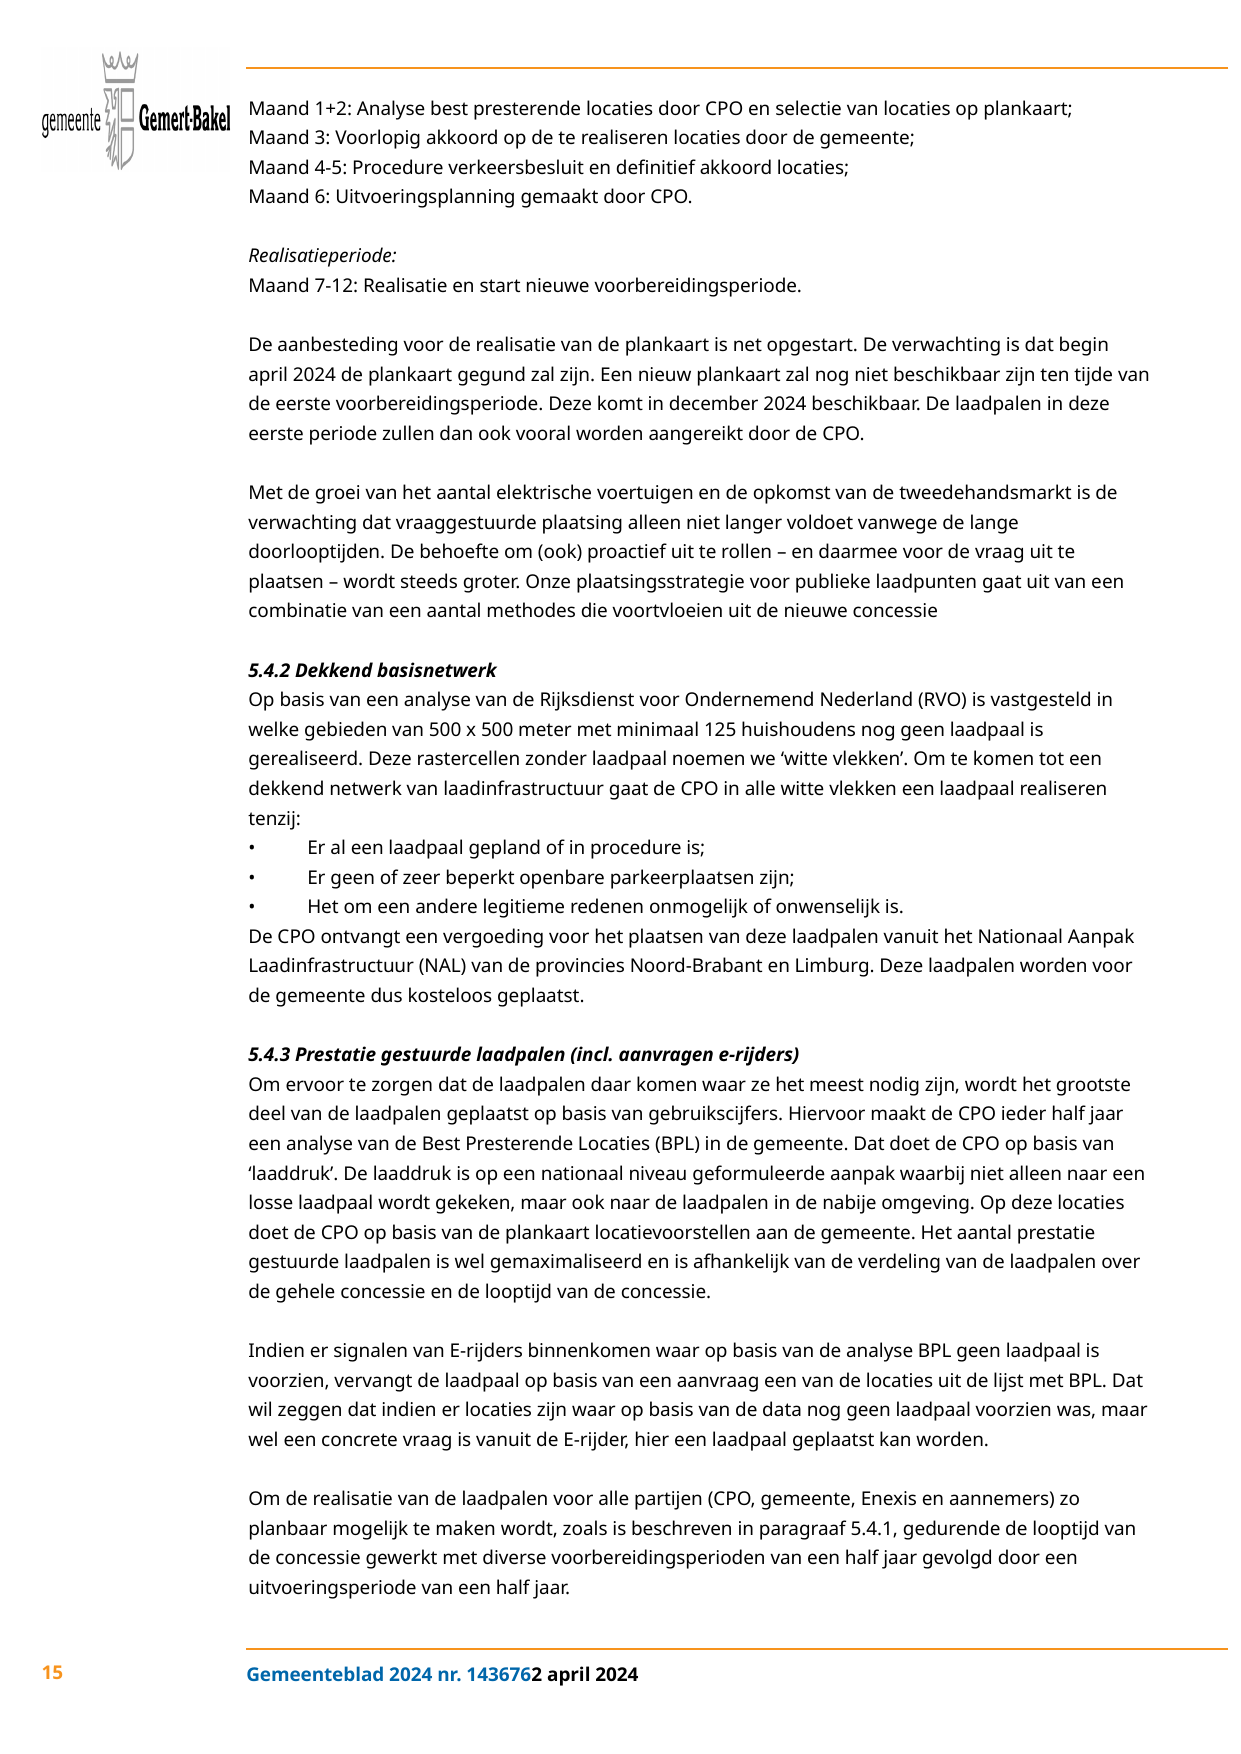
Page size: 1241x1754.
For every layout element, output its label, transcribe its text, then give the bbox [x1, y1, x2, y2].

list Er geen of zeer beperkt openbare parkeerplaatsen zijn; [248, 864, 1152, 890]
text Indien er signalen van E-rijders binnenkomen waar op basis van de analyse BPL geen laadpaal is voorzien, vervangt de laadpaal op basis van een aanvraag een van de locaties uit de lijst met BPL. Dat wil zeggen dat indien er locaties zijn waar op basis van de data nog geen laadpaal voorzien was, maar wel een concrete vraag is vanuit de E-rijder, hier een laadpaal geplaatst kan worden. [248, 1337, 1152, 1452]
text Maand 7-12: Realisatie en start nieuwe voorbereidingsperiode. [248, 272, 1152, 298]
text Om ervoor te zorgen dat de laadpalen daar komen waar ze het meest nodig zijn, wordt het grootste deel van de laadpalen geplaatst op basis van gebruikscijfers. Hiervoor maakt de CPO ieder half jaar een analyse van de Best Presterende Locaties (BPL) in de gemeente. Dat doet de CPO op basis van ‘laaddruk’. De laaddruk is op een nationaal niveau geformuleerde aanpak waarbij niet alleen naar een losse laadpaal wordt gekeken, maar ook naar de laadpalen in de nabije omgeving. Op deze locaties doet de CPO op basis van de plankaart locatievoorstellen aan de gemeente. Het aantal prestatie gestuurde laadpalen is wel gemaximaliseerd en is afhankelijk van de verdeling van de laadpalen over de gehele concessie en de looptijd van de concessie. [248, 1071, 1152, 1304]
text 5.4.2 Dekkend basisnetwerk [248, 657, 1152, 683]
list Er al een laadpaal gepland of in procedure is; [248, 834, 1152, 860]
text gerealiseerd. Deze rastercellen zonder laadpaal noemen we ‘witte vlekken’. Om te komen tot een dekkend netwerk van laadinfrastructuur gaat de CPO in alle witte vlekken een laadpaal realiseren tenzij: [248, 746, 1152, 831]
text 5.4.3 Prestatie gestuurde laadpalen (incl. aanvragen e-rijders) [248, 1041, 1152, 1067]
text De aanbesteding voor de realisatie van de plankaart is net opgestart. De verwachting is dat begin april 2024 de plankaart gegund zal zijn. Een nieuw plankaart zal nog niet beschikbaar zijn ten tijde van de eerste voorbereidingsperiode. Deze komt in december 2024 beschikbaar. De laadpalen in deze eerste periode zullen dan ook vooral worden aangereikt door de CPO. [248, 331, 1152, 446]
text Maand 6: Uitvoeringsplanning gemaakt door CPO. [248, 183, 1152, 209]
list Het om een andere legitieme redenen onmogelijk of onwenselijk is. [248, 893, 1152, 919]
text Om de realisatie van de laadpalen voor alle partijen (CPO, gemeente, Enexis en aannemers) zo planbaar mogelijk te maken wordt, zoals is beschreven in paragraaf 5.4.1, gedurende de looptijd van de concessie gewerkt met diverse voorbereidingsperioden van een half jaar gevolgd door een uitvoeringsperiode van een half jaar. [248, 1485, 1152, 1600]
text Maand 3: Voorlopig akkoord op de te realiseren locaties door de gemeente; [248, 124, 1152, 150]
text Op basis van een analyse van de Rijksdienst voor Ondernemend Nederland (RVO) is vastgesteld in welke gebieden van 500 x 500 meter met minimaal 125 huishoudens nog geen laadpaal is [248, 686, 1152, 742]
text De CPO ontvangt een vergoeding voor het plaatsen van deze laadpalen vanuit het Nationaal Aanpak Laadinfrastructuur (NAL) van de provincies Noord-Brabant en Limburg. Deze laadpalen worden voor de gemeente dus kosteloos geplaatst. [248, 923, 1152, 1008]
text Met de groei van het aantal elektrische voertuigen en de opkomst van de tweedehandsmarkt is de verwachting dat vraaggestuurde plaatsing alleen niet langer voldoet vanwege de lange doorlooptijden. De behoefte om (ook) proactief uit te rollen – en daarmee voor de vraag uit te plaatsen – wordt steeds groter. Onze plaatsingsstrategie voor publieke laadpunten gaat uit van een combinatie van een aantal methodes die voortvloeien uit de nieuwe concessie [248, 479, 1152, 623]
text Maand 1+2: Analyse best presterende locaties door CPO en selectie van locaties op plankaart; [248, 95, 1152, 121]
picture [41, 47, 231, 172]
text Realisatieperiode: [248, 243, 1152, 268]
text Maand 4-5: Procedure verkeersbesluit en definitief akkoord locaties; [248, 154, 1152, 180]
